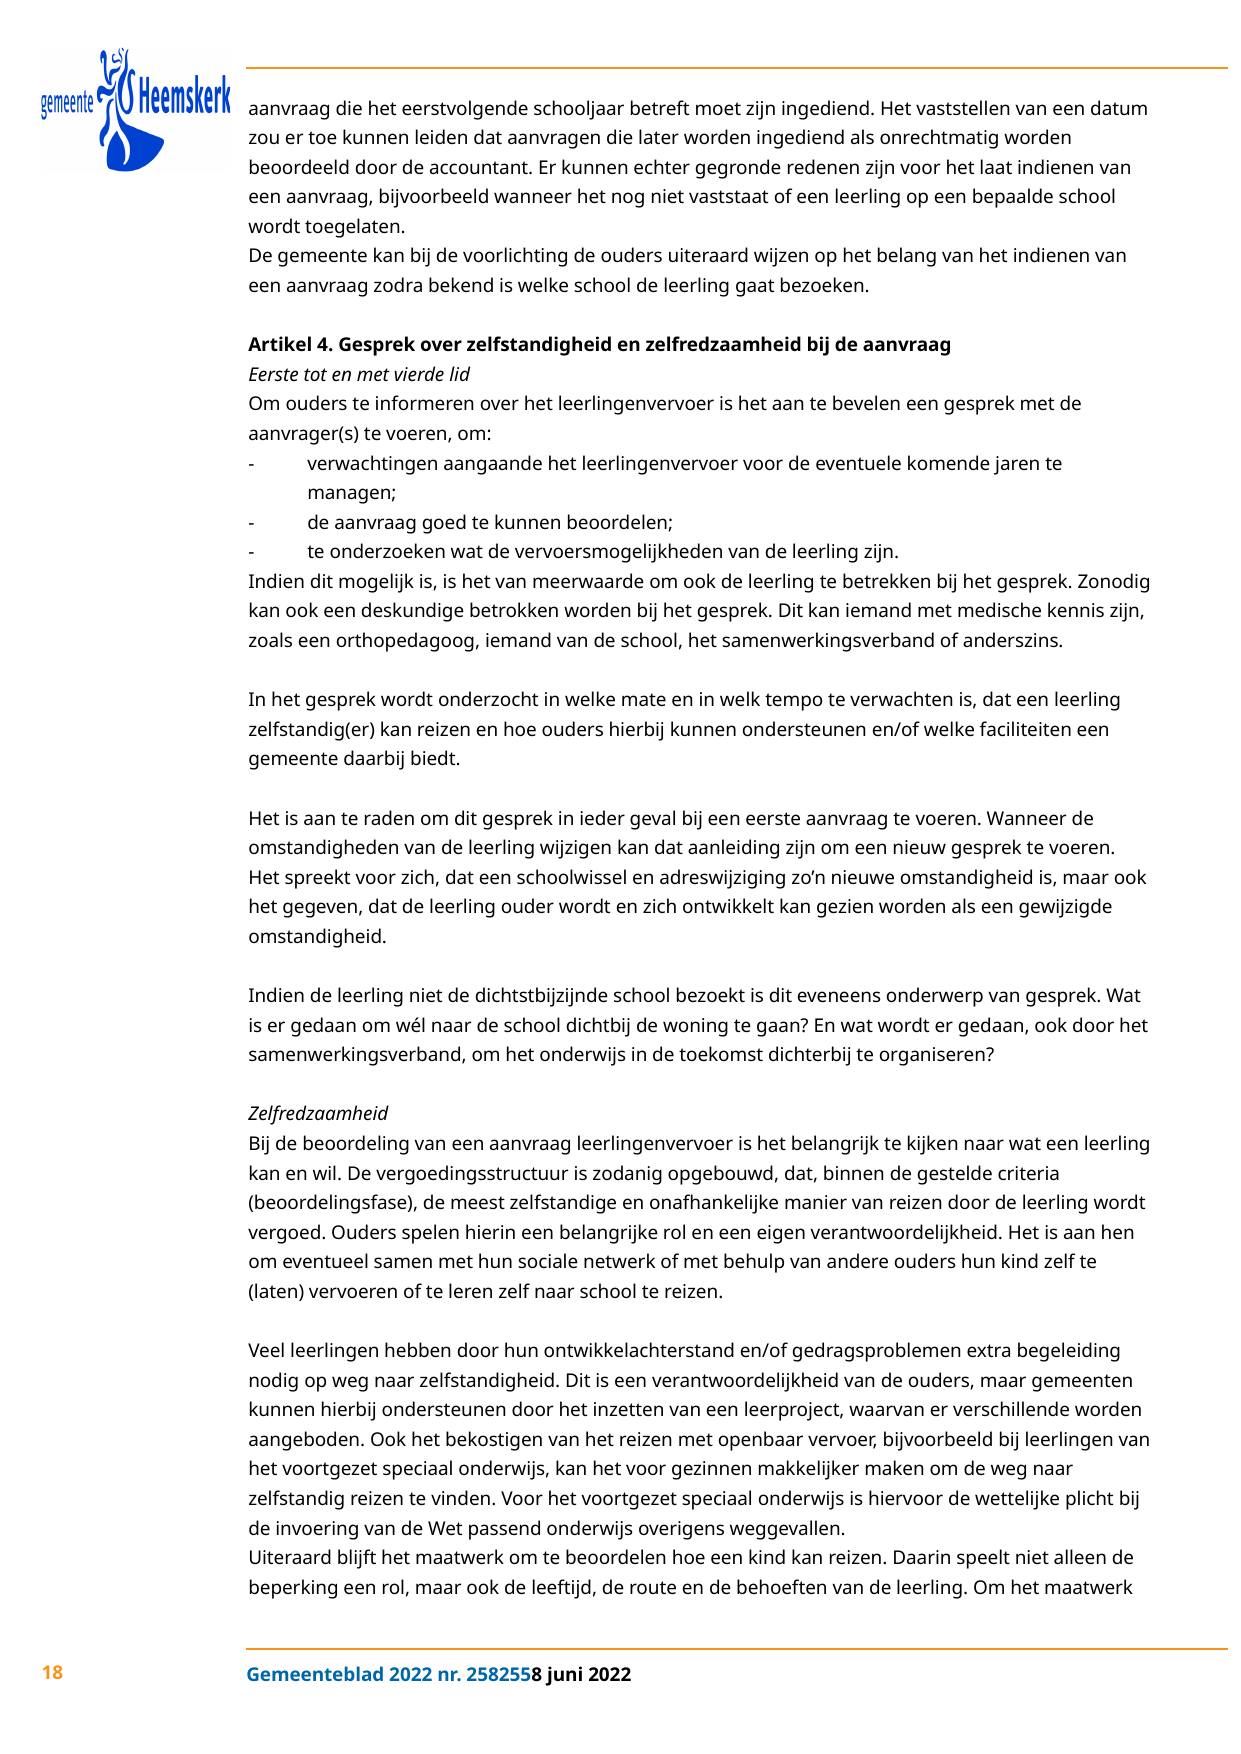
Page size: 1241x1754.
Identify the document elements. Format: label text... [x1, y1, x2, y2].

text Zelfredzaamheid [248, 1101, 1152, 1126]
text Om ouders te informeren over het leerlingenvervoer is het aan te bevelen een gesprek met de aanvrager(s) te voeren, om: [248, 391, 1152, 446]
list te onderzoeken wat de vervoersmogelijkheden van de leerling zijn. [248, 538, 1152, 564]
text beperking een rol, maar ook de leeftijd, de route en de behoeften van de leerling. Om het maatwerk [248, 1574, 1152, 1600]
text Artikel 4. Gesprek over zelfstandigheid en zelfredzaamheid bij de aanvraag [248, 331, 1152, 357]
text Bij de beoordeling van een aanvraag leerlingenvervoer is het belangrijk te kijken naar wat een leerling kan en wil. De vergoedingsstructuur is zodanig opgebouwd, dat, binnen de gestelde criteria (beoordelingsfase), de meest zelfstandige en onafhankelijke manier van reizen door de leerling wordt vergoed. Ouders spelen hierin een belangrijke rol en een eigen verantwoordelijkheid. Het is aan hen om eventueel samen met hun sociale netwerk of met behulp van andere ouders hun kind zelf te (laten) vervoeren of te leren zelf naar school te reizen. [248, 1130, 1152, 1304]
text Eerste tot en met vierde lid [248, 361, 1152, 387]
text Veel leerlingen hebben door hun ontwikkelachterstand en/of gedragsproblemen extra begeleiding nodig op weg naar zelfstandigheid. Dit is een verantwoordelijkheid van de ouders, maar gemeenten kunnen hierbij ondersteunen door het inzetten van een leerproject, waarvan er verschillende worden aangeboden. Ook het bekostigen van het reizen met openbaar vervoer, bijvoorbeeld bij leerlingen van het voortgezet speciaal onderwijs, kan het voor gezinnen makkelijker maken om de weg naar zelfstandig reizen te vinden. Voor het voortgezet speciaal onderwijs is hiervoor de wettelijke plicht bij de invoering van de Wet passend onderwijs overigens weggevallen. [248, 1337, 1152, 1541]
list verwachtingen aangaande het leerlingenvervoer voor de eventuele komende jaren te managen; [248, 450, 1152, 505]
picture [41, 47, 231, 172]
text Het is aan te raden om dit gesprek in ieder geval bij een eerste aanvraag te voeren. Wanneer de omstandigheden van de leerling wijzigen kan dat aanleiding zijn om een nieuw gesprek te voeren. Het spreekt voor zich, dat een schoolwissel en adreswijziging zo’n nieuwe omstandigheid is, maar ook het gegeven, dat de leerling ouder wordt en zich ontwikkelt kan gezien worden als een gewijzigde omstandigheid. [248, 805, 1152, 949]
text De gemeente kan bij de voorlichting de ouders uiteraard wijzen op het belang van het indienen van een aanvraag zodra bekend is welke school de leerling gaat bezoeken. [248, 243, 1152, 298]
text aanvraag die het eerstvolgende schooljaar betreft moet zijn ingediend. Het vaststellen van een datum zou er toe kunnen leiden dat aanvragen die later worden ingediend als onrechtmatig worden beoordeeld door de accountant. Er kunnen echter gegronde redenen zijn voor het laat indienen van een aanvraag, bijvoorbeeld wanneer het nog niet vaststaat of een leerling op een bepaalde school wordt toegelaten. [248, 95, 1152, 239]
text Uiteraard blijft het maatwerk om te beoordelen hoe een kind kan reizen. Daarin speelt niet alleen de [248, 1544, 1152, 1570]
text Indien dit mogelijk is, is het van meerwaarde om ook de leerling te betrekken bij het gesprek. Zonodig kan ook een deskundige betrokken worden bij het gesprek. Dit kan iemand met medische kennis zijn, zoals een orthopedagoog, iemand van de school, het samenwerkingsverband of anderszins. [248, 568, 1152, 653]
list de aanvraag goed te kunnen beoordelen; [248, 509, 1152, 535]
text In het gesprek wordt onderzocht in welke mate en in welk tempo te verwachten is, dat een leerling zelfstandig(er) kan reizen en hoe ouders hierbij kunnen ondersteunen en/of welke faciliteiten een gemeente daarbij biedt. [248, 686, 1152, 771]
text Indien de leerling niet de dichtstbijzijnde school bezoekt is dit eveneens onderwerp van gesprek. Wat is er gedaan om wél naar de school dichtbij de woning te gaan? En wat wordt er gedaan, ook door het samenwerkingsverband, om het onderwijs in de toekomst dichterbij te organiseren? [248, 982, 1152, 1067]
